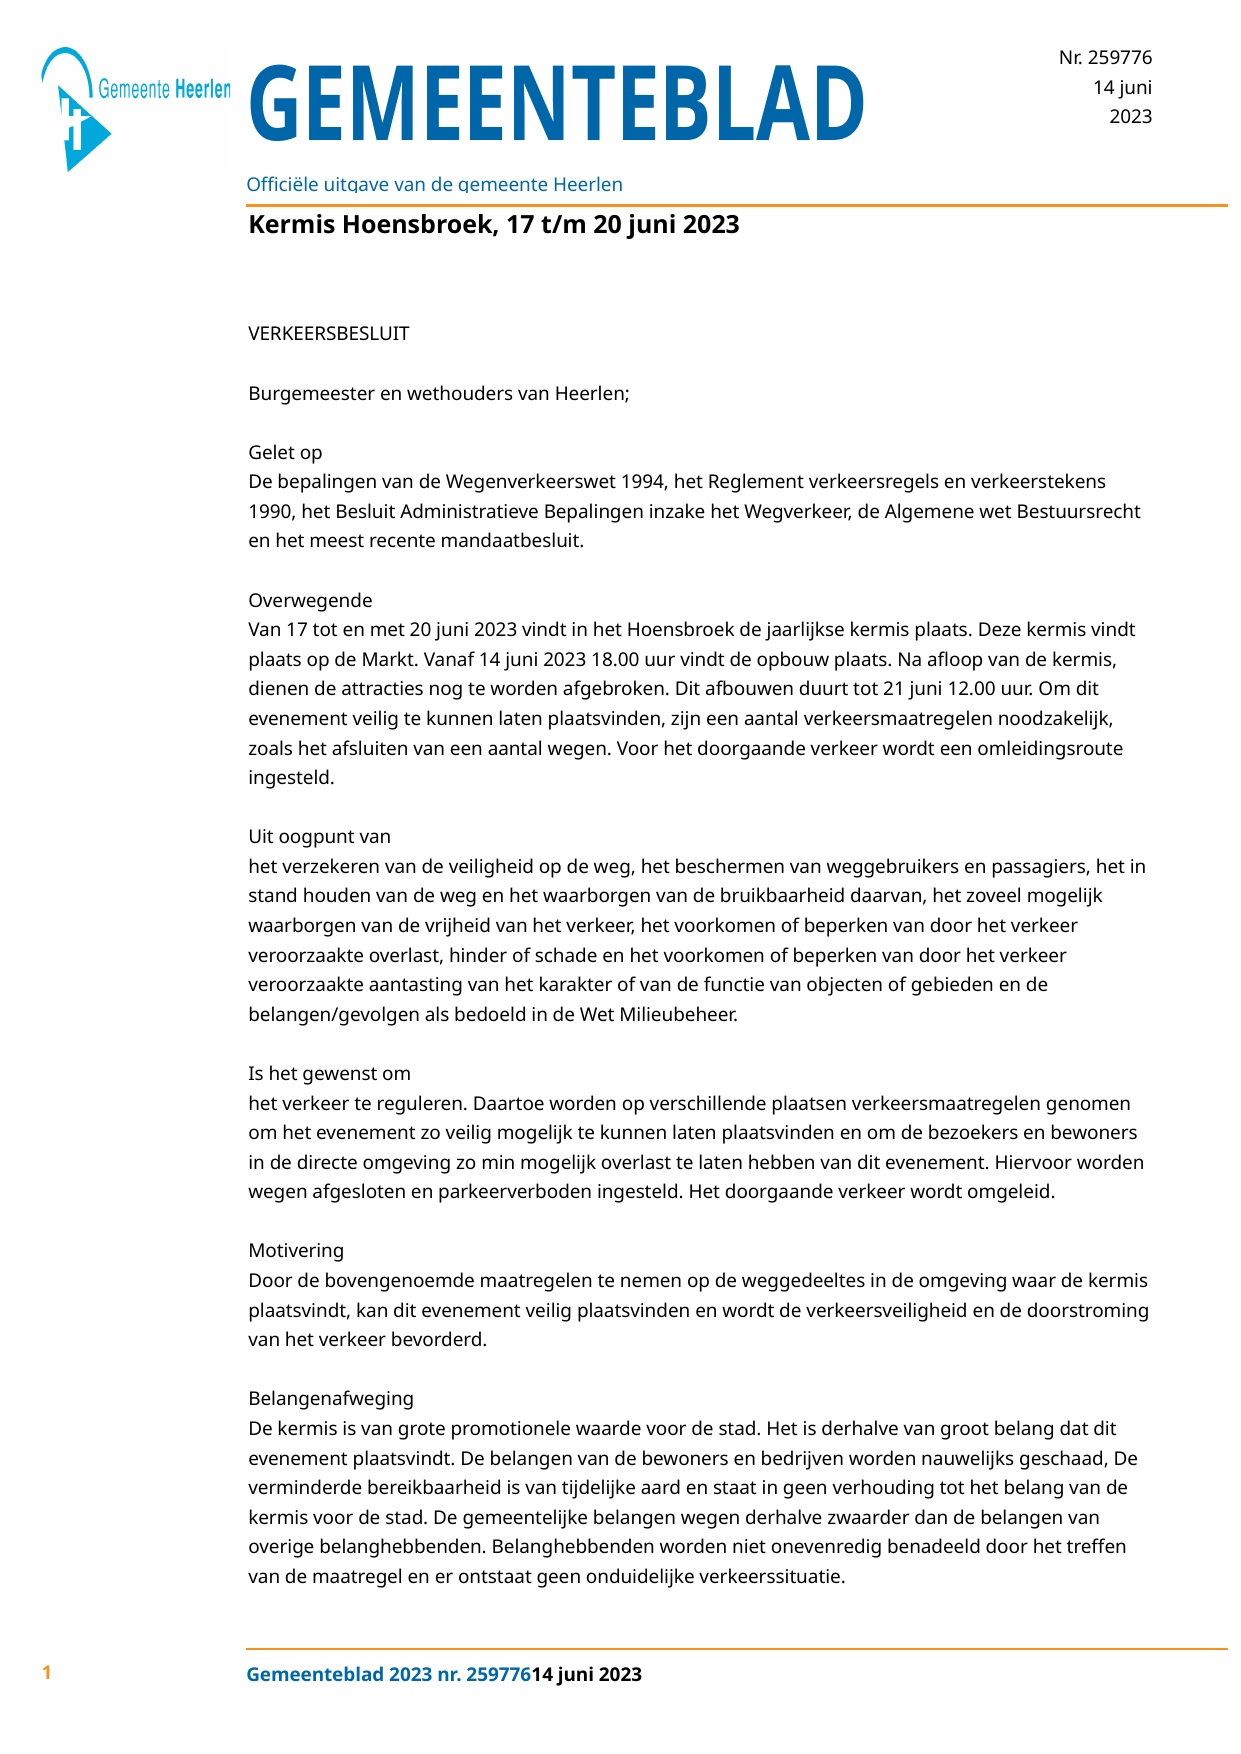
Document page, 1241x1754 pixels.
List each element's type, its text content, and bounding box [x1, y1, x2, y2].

text Overwegende [248, 587, 1152, 613]
text Gelet op [248, 439, 1152, 465]
picture [41, 47, 59, 70]
text Kermis Hoensbroek, 17 t/m 20 juni 2023 [248, 207, 1152, 241]
text De bepalingen van de Wegenverkeerswet 1994, het Reglement verkeersregels en verkeerstekens 1990, het Besluit Administratieve Bepalingen inzake het Wegverkeer, de Algemene wet Bestuursrecht en het meest recente mandaatbesluit. [248, 468, 1152, 553]
text Burgemeester en wethouders van Heerlen; [248, 380, 1152, 406]
text het verkeer te reguleren. Daartoe worden op verschillende plaatsen verkeersmaatregelen genomen om het evenement zo veilig mogelijk te kunnen laten plaatsvinden en om de bezoekers en bewoners in de directe omgeving zo min mogelijk overlast te laten hebben van dit evenement. Hiervoor worden wegen afgesloten en parkeerverboden ingesteld. Het doorgaande verkeer wordt omgeleid. [248, 1090, 1152, 1204]
text Belangenafweging [248, 1386, 1152, 1411]
text Is het gewenst om [248, 1060, 1152, 1086]
text Motivering [248, 1238, 1152, 1263]
text Door de bovengenoemde maatregelen te nemen op de weggedeeltes in de omgeving waar de kermis plaatsvindt, kan dit evenement veilig plaatsvinden en wordt de verkeersveiligheid en de doorstroming van het verkeer bevorderd. [248, 1267, 1152, 1352]
text De kermis is van grote promotionele waarde voor de stad. Het is derhalve van groot belang dat dit evenement plaatsvindt. De belangen van de bewoners en bedrijven worden nauwelijks geschaad, De verminderde bereikbaarheid is van tijdelijke aard en staat in geen verhouding tot het belang van de kermis voor de stad. De gemeentelijke belangen wegen derhalve zwaarder dan de belangen van overige belanghebbenden. Belanghebbenden worden niet onevenredig benadeeld door het treffen van de maatregel en er ontstaat geen onduidelijke verkeerssituatie. [248, 1415, 1152, 1589]
text VERKEERSBESLUIT [248, 321, 1152, 346]
text het verzekeren van de veiligheid op de weg, het beschermen van weggebruikers en passagiers, het in stand houden van de weg en het waarborgen van de bruikbaarheid daarvan, het zoveel mogelijk waarborgen van de vrijheid van het verkeer, het voorkomen of beperken van door het verkeer veroorzaakte overlast, hinder of schade en het voorkomen of beperken van door het verkeer veroorzaakte aantasting van het karakter of van de functie van objecten of gebieden en de belangen/gevolgen als bedoeld in de Wet Milieubeheer. [248, 853, 1152, 1027]
text Uit oogpunt van [248, 823, 1152, 849]
picture [41, 47, 231, 172]
text Van 17 tot en met 20 juni 2023 vindt in het Hoensbroek de jaarlijkse kermis plaats. Deze kermis vindt plaats op de Markt. Vanaf 14 juni 2023 18.00 uur vindt de opbouw plaats. Na afloop van de kermis, dienen de attracties nog te worden afgebroken. Dit afbouwen duurt tot 21 juni 12.00 uur. Om dit evenement veilig te kunnen laten plaatsvinden, zijn een aantal verkeersmaatregelen noodzakelijk, zoals het afsluiten van een aantal wegen. Voor het doorgaande verkeer wordt een omleidingsroute ingesteld. [248, 616, 1152, 790]
